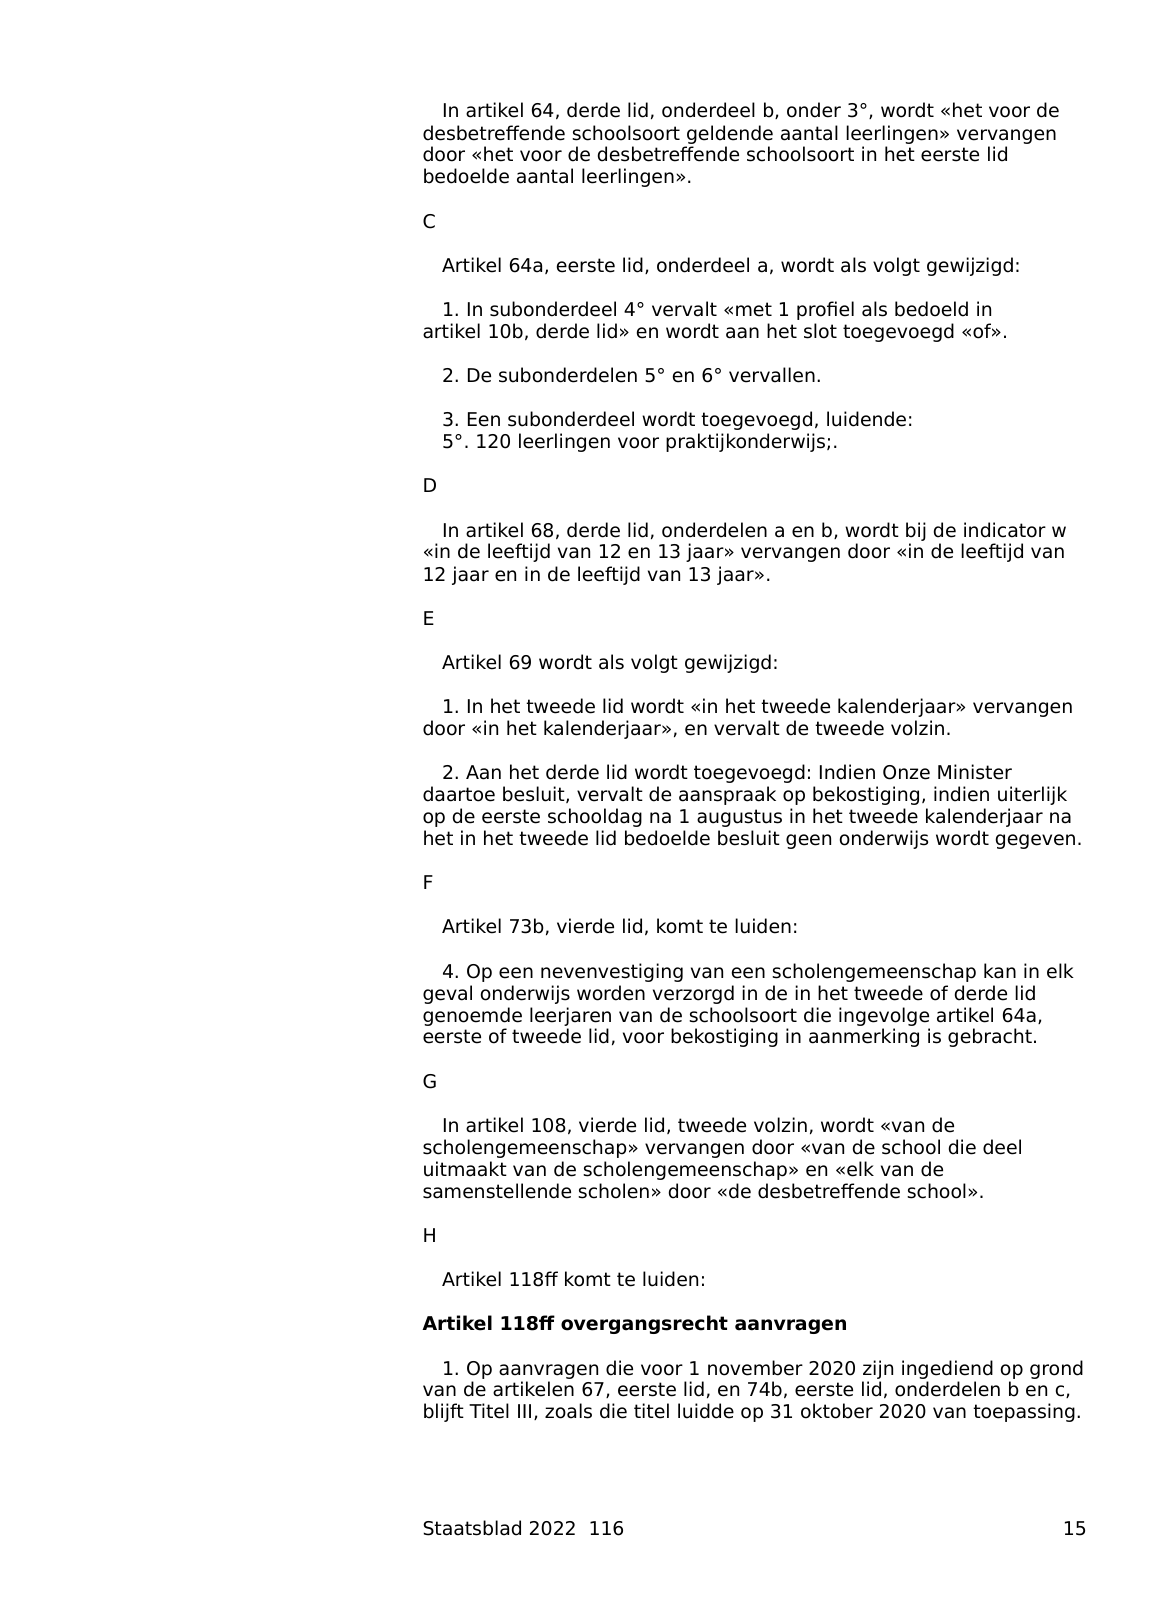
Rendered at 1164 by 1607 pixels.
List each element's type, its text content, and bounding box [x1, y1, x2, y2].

text Artikel 64a, eerste lid, onderdeel a, wordt als volgt gewijzigd: [422, 255, 1087, 277]
text D [422, 475, 1087, 497]
text 2. De subonderdelen 5° en 6° vervallen. [422, 365, 1087, 387]
text E [422, 608, 1087, 629]
text In artikel 108, vierde lid, tweede volzin, wordt «van de scholengemeenschap» vervangen door «van de school die deel uitmaakt van de scholengemeenschap» en «elk van de samenstellende scholen» door «de desbetreffende school». [422, 1115, 1087, 1203]
text 3. Een subonderdeel wordt toegevoegd, luidende: [422, 409, 1087, 431]
text 5°. 120 leerlingen voor praktijkonderwijs;. [422, 431, 1087, 453]
text 1. Op aanvragen die voor 1 november 2020 zijn ingediend op grond van de artikelen 67, eerste lid, en 74b, eerste lid, onderdelen b en c, blijft Titel III, zoals die titel luidde op 31 oktober 2020 van toepassing. [422, 1357, 1087, 1423]
text 1. In het tweede lid wordt «in het tweede kalenderjaar» vervangen door «in het kalenderjaar», en vervalt de tweede volzin. [422, 696, 1087, 740]
text Artikel 73b, vierde lid, komt te luiden: [422, 916, 1087, 938]
text F [422, 872, 1087, 894]
text Artikel 69 wordt als volgt gewijzigd: [422, 652, 1087, 674]
text C [422, 211, 1087, 232]
text In artikel 64, derde lid, onderdeel b, onder 3°, wordt «het voor de desbetreffende schoolsoort geldende aantal leerlingen» vervangen door «het voor de desbetreffende schoolsoort in het eerste lid bedoelde aantal leerlingen». [422, 100, 1087, 188]
text 4. Op een nevenvestiging van een scholengemeenschap kan in elk geval onderwijs worden verzorgd in de in het tweede of derde lid genoemde leerjaren van de schoolsoort die ingevolge artikel 64a, eerste of tweede lid, voor bekostiging in aanmerking is gebracht. [422, 961, 1087, 1048]
text H [422, 1225, 1087, 1247]
subtitle Artikel 118ff overgangsrecht aanvragen [422, 1313, 1087, 1335]
text 2. Aan het derde lid wordt toegevoegd: Indien Onze Minister daartoe besluit, vervalt de aanspraak op bekostiging, indien uiterlijk op de eerste schooldag na 1 augustus in het tweede kalenderjaar na het in het tweede lid bedoelde besluit geen onderwijs wordt gegeven. [422, 762, 1087, 850]
text Artikel 118ff komt te luiden: [422, 1269, 1087, 1291]
text In artikel 68, derde lid, onderdelen a en b, wordt bij de indicator w «in de leeftijd van 12 en 13 jaar» vervangen door «in de leeftijd van 12 jaar en in de leeftijd van 13 jaar». [422, 519, 1087, 585]
text G [422, 1071, 1087, 1093]
text 1. In subonderdeel 4° vervalt «met 1 profiel als bedoeld in artikel 10b, derde lid» en wordt aan het slot toegevoegd «of». [422, 299, 1087, 343]
